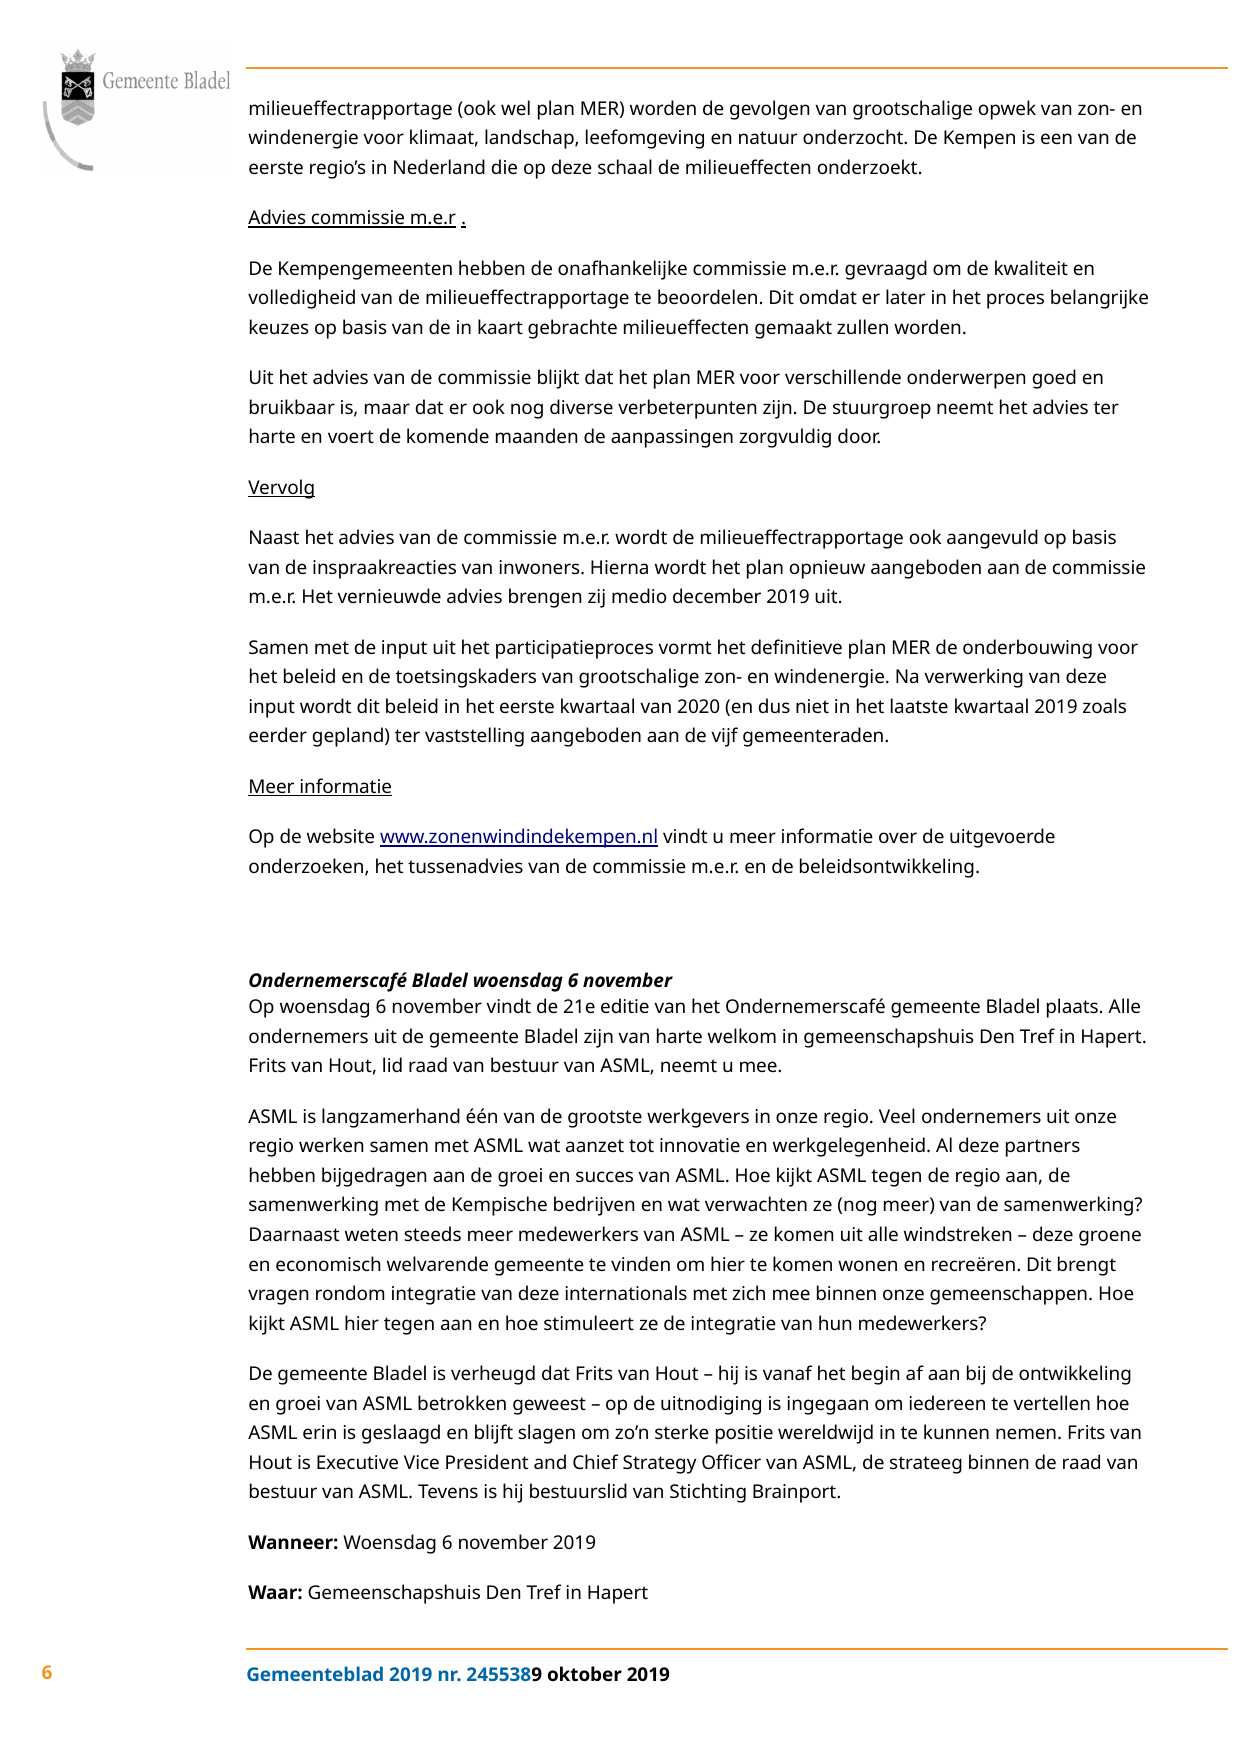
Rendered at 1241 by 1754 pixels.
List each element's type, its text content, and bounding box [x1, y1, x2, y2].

text Op woensdag 6 november vindt de 21e editie van het Ondernemerscafé gemeente Bladel plaats. Alle ondernemers uit de gemeente Bladel zijn van harte welkom in gemeenschapshuis Den Tref in Hapert. Frits van Hout, lid raad van bestuur van ASML, neemt u mee. [248, 993, 1152, 1078]
text Uit het advies van de commissie blijkt dat het plan MER voor verschillende onderwerpen goed en bruikbaar is, maar dat er ook nog diverse verbeterpunten zijn. De stuurgroep neemt het advies ter harte en voert de komende maanden de aanpassingen zorgvuldig door. [248, 364, 1152, 449]
text milieueffectrapportage (ook wel plan MER) worden de gevolgen van grootschalige opwek van zon- en windenergie voor klimaat, landschap, leefomgeving en natuur onderzocht. De Kempen is een van de eerste regio’s in Nederland die op deze schaal de milieueffecten onderzoekt. [248, 95, 1152, 180]
text Samen met de input uit het participatieproces vormt het definitieve plan MER de onderbouwing voor het beleid en de toetsingskaders van grootschalige zon- en windenergie. Na verwerking van deze input wordt dit beleid in het eerste kwartaal van 2020 (en dus niet in het laatste kwartaal 2019 zoals eerder gepland) ter vaststelling aangeboden aan de vijf gemeenteraden. [248, 634, 1152, 748]
text De gemeente Bladel is verheugd dat Frits van Hout – hij is vanaf het begin af aan bij de ontwikkeling en groei van ASML betrokken geweest – op de uitnodiging is ingegaan om iedereen te vertellen hoe ASML erin is geslaagd en blijft slagen om zo’n sterke positie wereldwijd in te kunnen nemen. Frits van Hout is Executive Vice President and Chief Strategy Officer van ASML, de strateeg binnen de raad van bestuur van ASML. Tevens is hij bestuurslid van Stichting Brainport. [248, 1360, 1152, 1504]
text Ondernemerscafé Bladel woensdag 6 november [248, 967, 1152, 993]
text Waar: Gemeenschapshuis Den Tref in Hapert [248, 1579, 1152, 1605]
picture [41, 47, 231, 172]
text Advies commissie m.e.r . [248, 204, 1152, 230]
text Meer informatie [248, 773, 1152, 799]
text Naast het advies van de commissie m.e.r. wordt de milieueffectrapportage ook aangevuld op basis van de inspraakreacties van inwoners. Hierna wordt het plan opnieuw aangeboden aan de commissie m.e.r. Het vernieuwde advies brengen zij medio december 2019 uit. [248, 524, 1152, 609]
text Op de website www.zonenwindindekempen.nl vindt u meer informatie over de uitgevoerde onderzoeken, het tussenadvies van de commissie m.e.r. en de beleidsontwikkeling. [248, 823, 1152, 879]
text Vervolg [248, 474, 1152, 500]
text De Kempengemeenten hebben de onafhankelijke commissie m.e.r. gevraagd om de kwaliteit en volledigheid van de milieueffectrapportage te beoordelen. Dit omdat er later in het proces belangrijke keuzes op basis van de in kaart gebrachte milieueffecten gemaakt zullen worden. [248, 255, 1152, 340]
text Wanneer: Woensdag 6 november 2019 [248, 1529, 1152, 1555]
text ASML is langzamerhand één van de grootste werkgevers in onze regio. Veel ondernemers uit onze regio werken samen met ASML wat aanzet tot innovatie en werkgelegenheid. Al deze partners hebben bijgedragen aan de groei en succes van ASML. Hoe kijkt ASML tegen de regio aan, de samenwerking met de Kempische bedrijven en wat verwachten ze (nog meer) van de samenwerking? Daarnaast weten steeds meer medewerkers van ASML – ze komen uit alle windstreken – deze groene en economisch welvarende gemeente te vinden om hier te komen wonen en recreëren. Dit brengt vragen rondom integratie van deze internationals met zich mee binnen onze gemeenschappen. Hoe kijkt ASML hier tegen aan en hoe stimuleert ze de integratie van hun medewerkers? [248, 1103, 1152, 1336]
